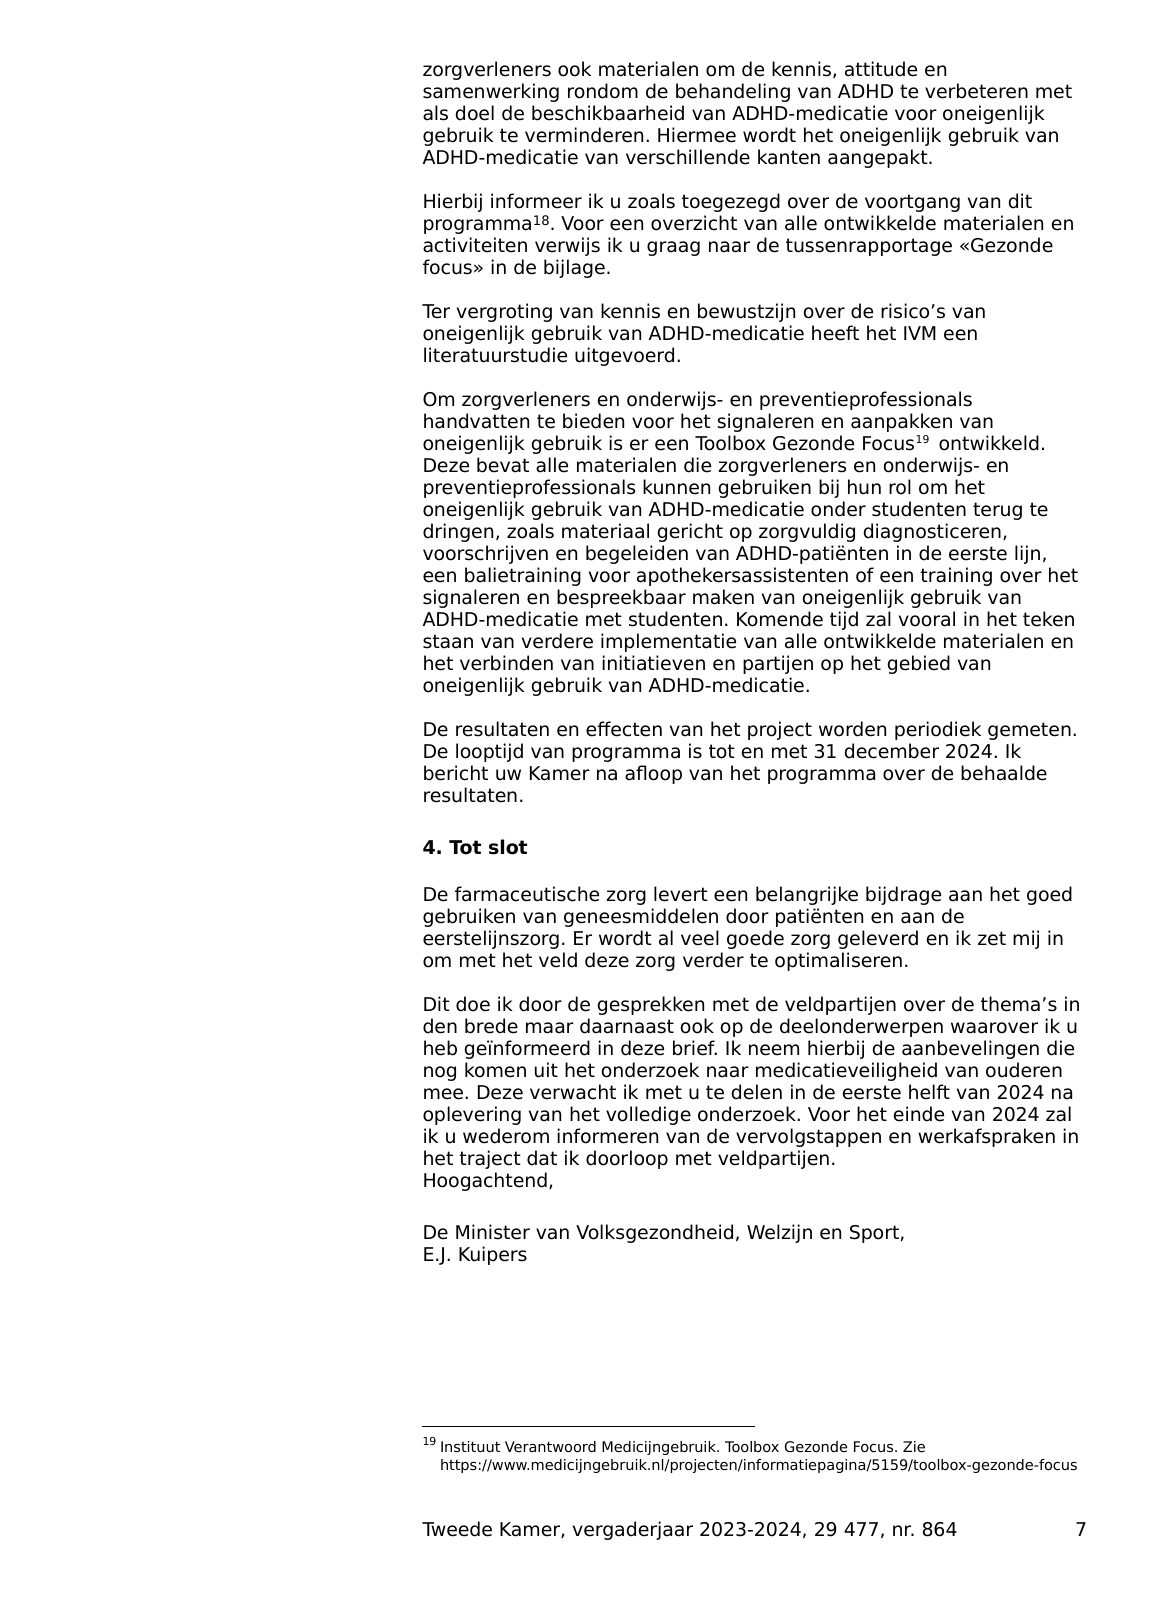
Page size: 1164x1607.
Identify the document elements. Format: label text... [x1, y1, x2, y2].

text Hierbij informeer ik u zoals toegezegd over de voortgang van dit programma18. Voor een overzicht van alle ontwikkelde materialen en activiteiten verwijs ik u graag naar de tussenrapportage «Gezonde focus» in de bijlage. [422, 191, 1087, 279]
text Hoogachtend, [422, 1170, 1087, 1192]
text De farmaceutische zorg levert een belangrijke bijdrage aan het goed gebruiken van geneesmiddelen door patiënten en aan de eerstelijnszorg. Er wordt al veel goede zorg geleverd en ik zet mij in om met het veld deze zorg verder te optimaliseren. [422, 884, 1087, 972]
text zorgverleners ook materialen om de kennis, attitude en samenwerking rondom de behandeling van ADHD te verbeteren met als doel de beschikbaarheid van ADHD-medicatie voor oneigenlijk gebruik te verminderen. Hiermee wordt het oneigenlijk gebruik van ADHD-medicatie van verschillende kanten aangepakt. [422, 59, 1087, 169]
text De resultaten en effecten van het project worden periodiek gemeten. De looptijd van programma is tot en met 31 december 2024. Ik bericht uw Kamer na afloop van het programma over de behaalde resultaten. [422, 719, 1087, 807]
text Instituut Verantwoord Medicijngebruik. Toolbox Gezonde Focus. Zie https://www.medicijngebruik.nl/projecten/informatiepagina/5159/toolbox-gezonde-focus [422, 1435, 1087, 1474]
text De Minister van Volksgezondheid, Welzijn en Sport, E.J. Kuipers [422, 1222, 1087, 1266]
subtitle 4. Tot slot [422, 837, 1087, 859]
text Ter vergroting van kennis en bewustzijn over de risico’s van oneigenlijk gebruik van ADHD-medicatie heeft het IVM een literatuurstudie uitgevoerd. [422, 301, 1087, 367]
text Om zorgverleners en onderwijs- en preventieprofessionals handvatten te bieden voor het signaleren en aanpakken van oneigenlijk gebruik is er een Toolbox Gezonde Focus ontwikkeld. Deze bevat alle materialen die zorgverleners en onderwijs- en preventieprofessionals kunnen gebruiken bij hun rol om het oneigenlijk gebruik van ADHD-medicatie onder studenten terug te dringen, zoals materiaal gericht op zorgvuldig diagnosticeren, voorschrijven en begeleiden van ADHD-patiënten in de eerste lijn, een balietraining voor apothekersassistenten of een training over het signaleren en bespreekbaar maken van oneigenlijk gebruik van ADHD-medicatie met studenten. Komende tijd zal vooral in het teken staan van verdere implementatie van alle ontwikkelde materialen en het verbinden van initiatieven en partijen op het gebied van oneigenlijk gebruik van ADHD-medicatie. [422, 389, 1087, 697]
text Dit doe ik door de gesprekken met de veldpartijen over de thema’s in den brede maar daarnaast ook op de deelonderwerpen waarover ik u heb geïnformeerd in deze brief. Ik neem hierbij de aanbevelingen die nog komen uit het onderzoek naar medicatieveiligheid van ouderen mee. Deze verwacht ik met u te delen in de eerste helft van 2024 na oplevering van het volledige onderzoek. Voor het einde van 2024 zal ik u wederom informeren van de vervolgstappen en werkafspraken in het traject dat ik doorloop met veldpartijen. [422, 994, 1087, 1170]
